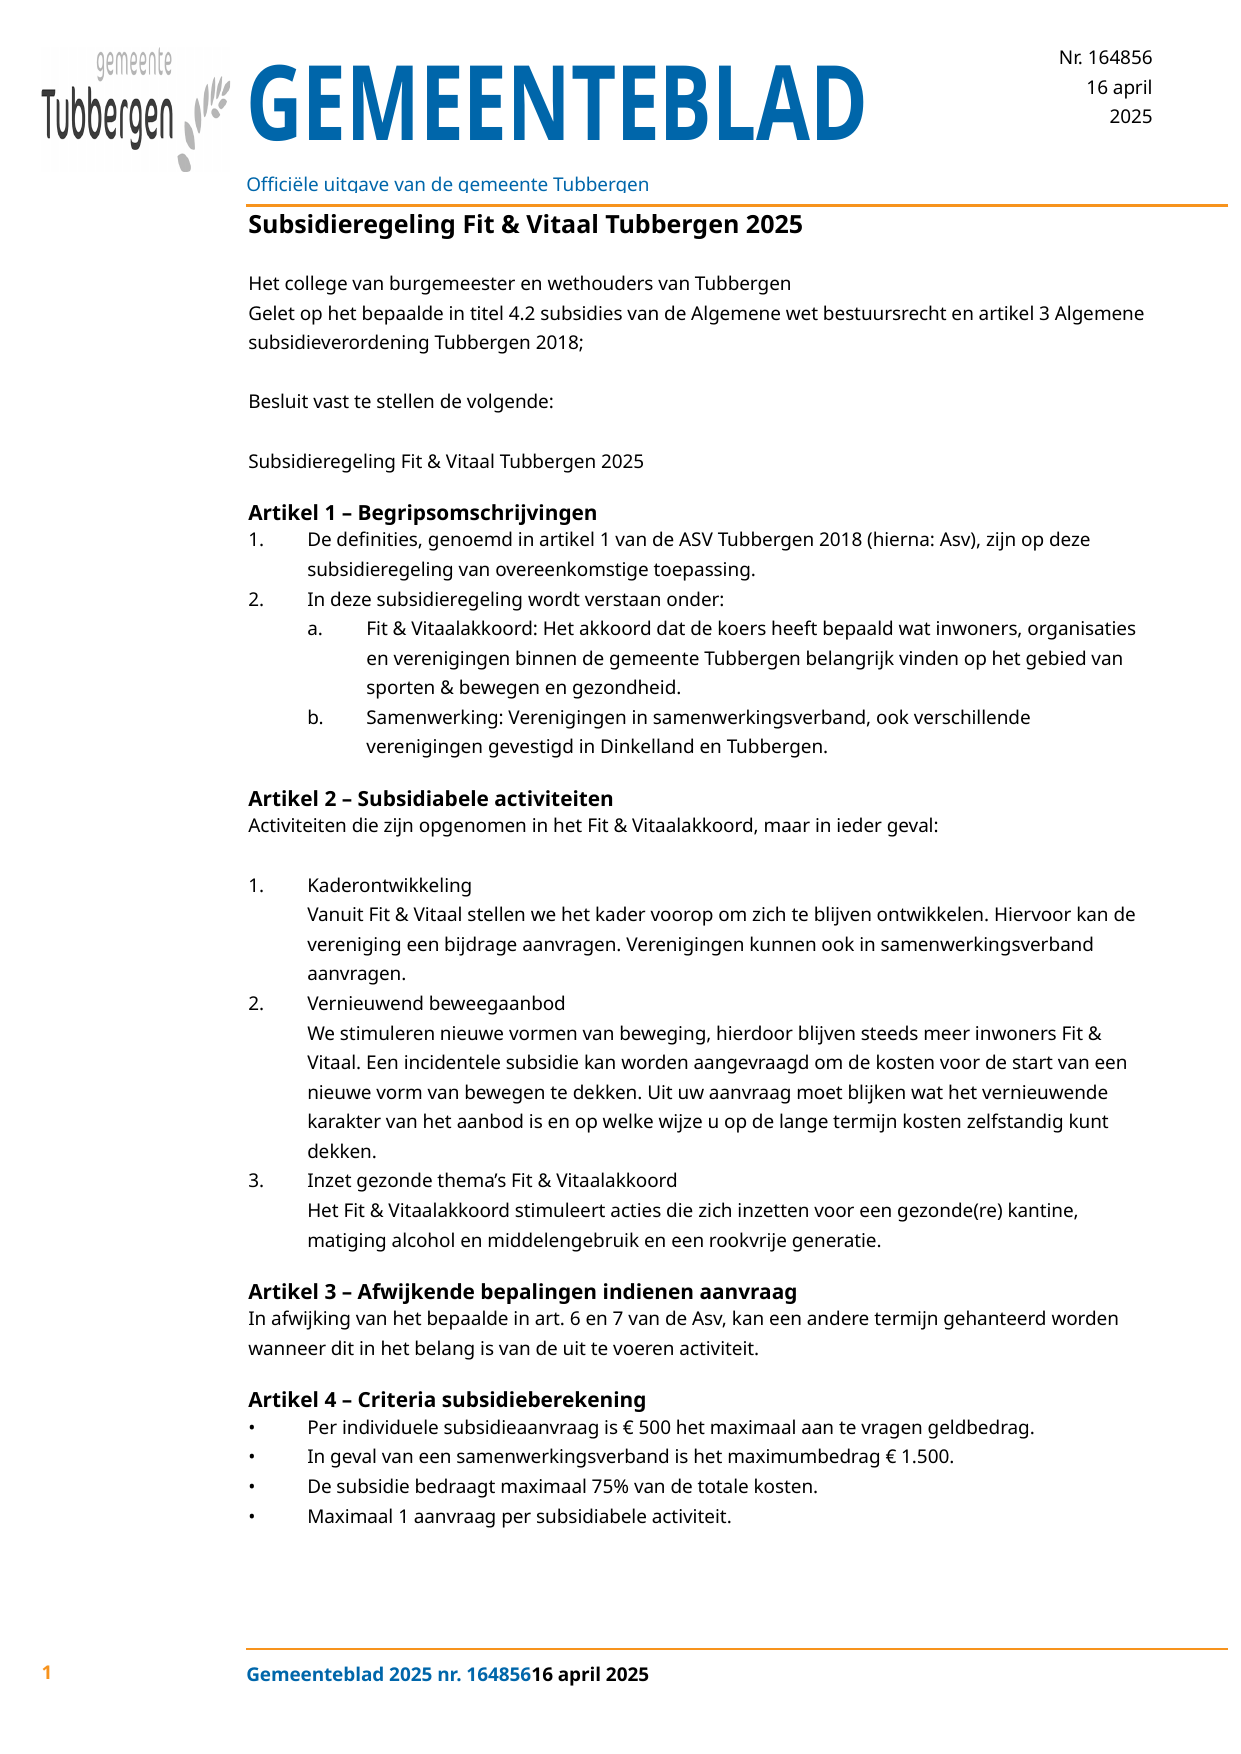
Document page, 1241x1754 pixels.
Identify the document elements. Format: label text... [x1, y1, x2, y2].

text Activiteiten die zijn opgenomen in het Fit & Vitaalakkoord, maar in ieder geval: [248, 813, 1152, 838]
picture [41, 47, 231, 172]
text Gelet op het bepaalde in titel 4.2 subsidies van de Algemene wet bestuursrecht en artikel 3 Algemene subsidieverordening Tubbergen 2018; [248, 300, 1152, 355]
list Vanuit Fit & Vitaal stellen we het kader voorop om zich te blijven ontwikkelen. Hiervoor kan de vereniging een bijdrage aanvragen. Verenigingen kunnen ook in samenwerkingsverband aanvragen. [248, 901, 1152, 986]
list In geval van een samenwerkingsverband is het maximumbedrag € 1.500. [248, 1444, 1152, 1469]
text Artikel 1 – Begripsomschrijvingen [248, 498, 1152, 527]
list In deze subsidieregeling wordt verstaan onder: [248, 586, 1152, 612]
list Fit & Vitaalakkoord: Het akkoord dat de koers heeft bepaald wat inwoners, organisaties en verenigingen binnen de gemeente Tubbergen belangrijk vinden op het gebied van sporten & bewegen en gezondheid. [307, 615, 1152, 700]
list Inzet gezonde thema’s Fit & Vitaalakkoord [248, 1168, 1152, 1193]
list We stimuleren nieuwe vormen van beweging, hierdoor blijven steeds meer inwoners Fit & Vitaal. Een incidentele subsidie kan worden aangevraagd om de kosten voor de start van een nieuwe vorm van bewegen te dekken. Uit uw aanvraag moet blijken wat het vernieuwende karakter van het aanbod is en op welke wijze u op de lange termijn kosten zelfstandig kunt dekken. [248, 1020, 1152, 1164]
text Artikel 2 – Subsidiabele activiteiten [248, 784, 1152, 813]
text Artikel 3 – Afwijkende bepalingen indienen aanvraag [248, 1277, 1152, 1306]
list Samenwerking: Verenigingen in samenwerkingsverband, ook verschillende verenigingen gevestigd in Dinkelland en Tubbergen. [307, 704, 1152, 759]
list Kaderontwikkeling [248, 872, 1152, 897]
text Besluit vast te stellen de volgende: [248, 389, 1152, 414]
list Vernieuwend beweegaanbod [248, 990, 1152, 1016]
text Artikel 4 – Criteria subsidieberekening [248, 1386, 1152, 1414]
list De subsidie bedraagt maximaal 75% van de totale kosten. [248, 1473, 1152, 1499]
text Subsidieregeling Fit & Vitaal Tubbergen 2025 [248, 448, 1152, 473]
text In afwijking van het bepaalde in art. 6 en 7 van de Asv, kan een andere termijn gehanteerd worden wanneer dit in het belang is van de uit te voeren activiteit. [248, 1306, 1152, 1361]
text Subsidieregeling Fit & Vitaal Tubbergen 2025 [248, 207, 1152, 241]
list De definities, genoemd in artikel 1 van de ASV Tubbergen 2018 (hierna: Asv), zijn op deze subsidieregeling van overeenkomstige toepassing. [248, 527, 1152, 582]
list Maximaal 1 aanvraag per subsidiabele activiteit. [248, 1503, 1152, 1528]
text Het college van burgemeester en wethouders van Tubbergen [248, 270, 1152, 296]
list Per individuele subsidieaanvraag is € 500 het maximaal aan te vragen geldbedrag. [248, 1414, 1152, 1440]
list Het Fit & Vitaalakkoord stimuleert acties die zich inzetten voor een gezonde(re) kantine, matiging alcohol en middelengebruik en een rookvrije generatie. [248, 1197, 1152, 1252]
